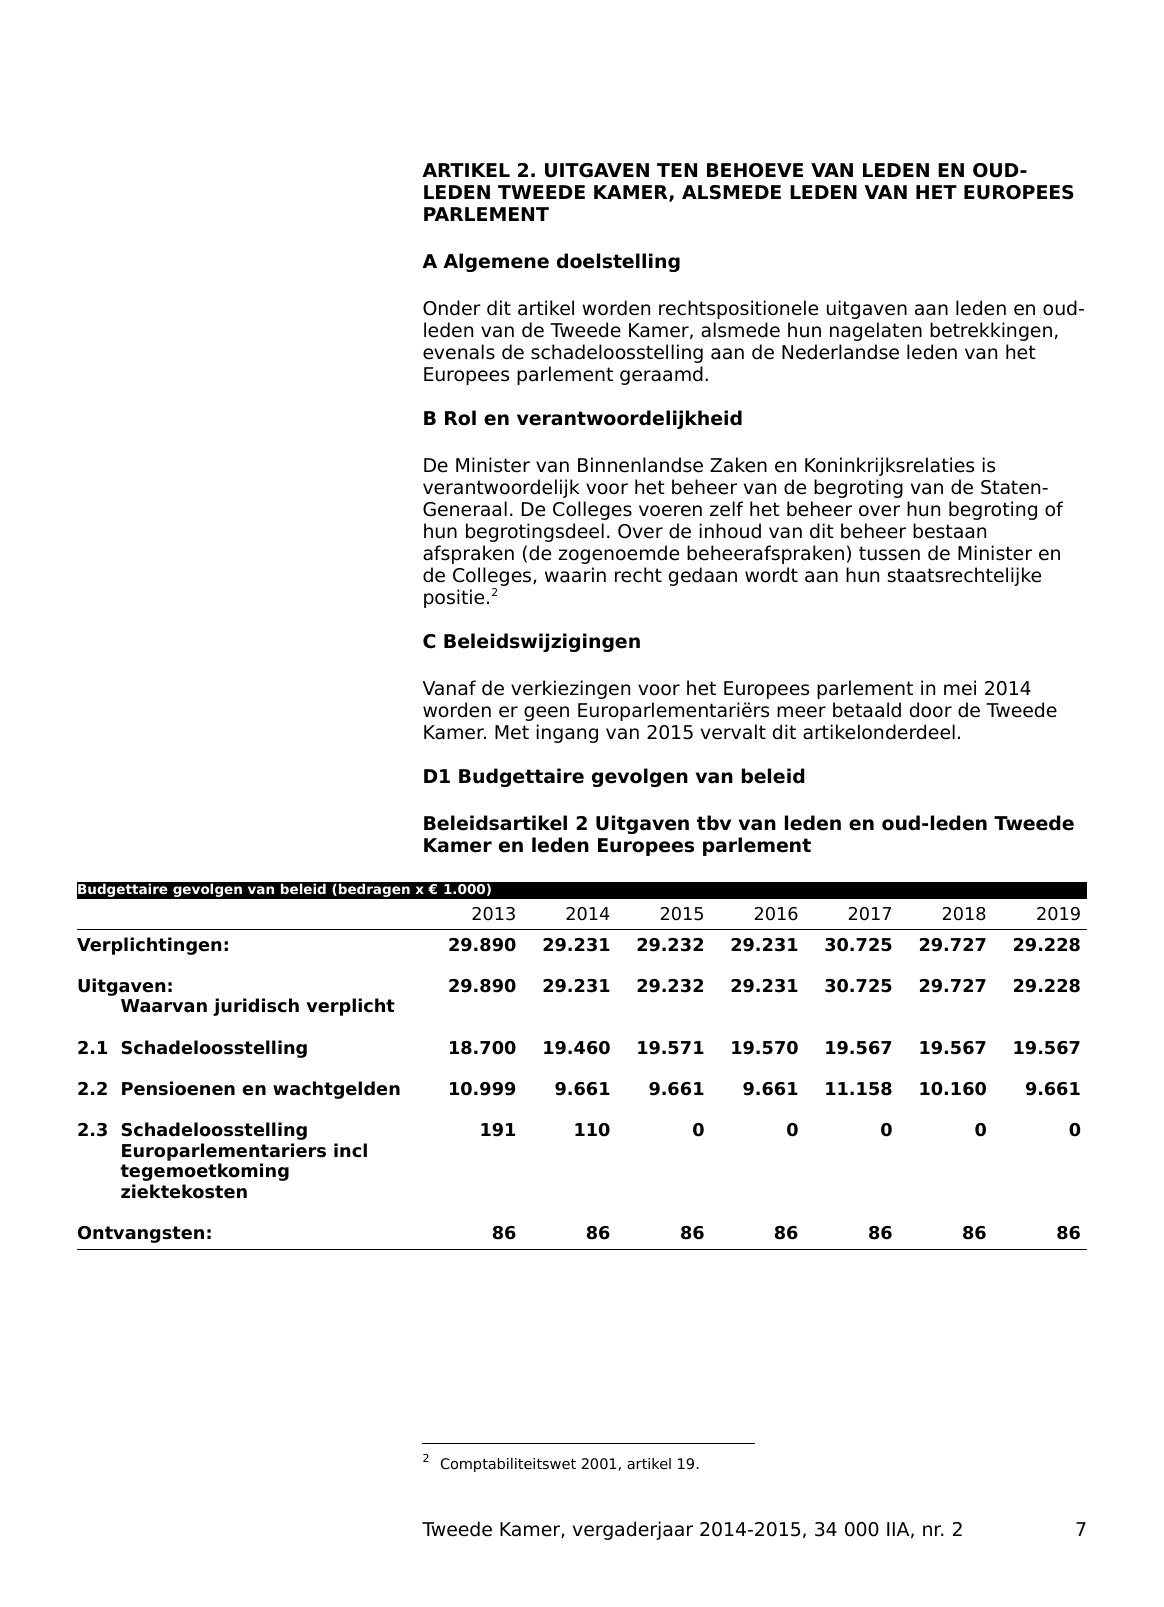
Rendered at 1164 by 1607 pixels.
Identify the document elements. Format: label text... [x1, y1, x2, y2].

table_cell Ontvangsten: [77, 1223, 428, 1248]
table_cell 86 [993, 1223, 1087, 1248]
table_cell 29.890 [428, 930, 522, 955]
table_cell [898, 996, 992, 1017]
table_cell 0 [993, 1120, 1087, 1203]
table_cell [898, 1017, 992, 1038]
table_cell Verplichtingen: [77, 930, 428, 955]
table_cell 19.567 [804, 1038, 898, 1058]
table_cell [616, 955, 710, 976]
table_cell 9.661 [993, 1079, 1087, 1099]
table_cell [616, 1203, 710, 1223]
table_cell 86 [898, 1223, 992, 1248]
table_cell Waarvan juridisch verplicht [114, 996, 428, 1017]
table_cell [993, 955, 1087, 976]
table_cell [114, 1100, 428, 1120]
table_cell 191 [428, 1120, 522, 1203]
table_cell [993, 1100, 1087, 1120]
table_cell [114, 1058, 428, 1079]
table_cell [898, 1100, 992, 1120]
table_cell [77, 1100, 114, 1120]
table_cell 30.725 [804, 930, 898, 955]
table_cell Schadeloosstelling [114, 1038, 428, 1058]
table_cell 2.3 [77, 1120, 114, 1203]
table_cell 29.231 [710, 930, 804, 955]
table_cell 2016 [710, 899, 804, 929]
table_cell [114, 955, 428, 976]
table_cell [522, 996, 616, 1017]
table_cell [77, 996, 114, 1017]
table_cell 19.567 [993, 1038, 1087, 1058]
table_cell [114, 1203, 428, 1223]
table_cell [428, 1100, 522, 1120]
table_cell 29.232 [616, 930, 710, 955]
subtitle C Beleidswijzigingen [422, 631, 1087, 653]
table_cell 86 [804, 1223, 898, 1248]
table_cell [804, 1017, 898, 1038]
table_cell 0 [710, 1120, 804, 1203]
table_cell Uitgaven: [77, 976, 428, 996]
table_cell 29.890 [428, 976, 522, 996]
table_cell 30.725 [804, 976, 898, 996]
table_cell [428, 1058, 522, 1079]
table_cell 9.661 [522, 1079, 616, 1099]
table_cell 19.567 [898, 1038, 992, 1058]
table_cell 19.571 [616, 1038, 710, 1058]
table_cell [804, 996, 898, 1017]
table_cell 2018 [898, 899, 992, 929]
table_cell [804, 955, 898, 976]
table_cell [522, 1058, 616, 1079]
table_cell [428, 1017, 522, 1038]
table_cell 19.460 [522, 1038, 616, 1058]
subtitle A Algemene doelstelling [422, 251, 1087, 273]
table_cell [710, 996, 804, 1017]
table_cell [522, 1017, 616, 1038]
table_cell 29.727 [898, 930, 992, 955]
table_cell 29.232 [616, 976, 710, 996]
table_cell [804, 1203, 898, 1223]
table_cell 18.700 [428, 1038, 522, 1058]
table_cell 2013 [428, 899, 522, 929]
text Vanaf de verkiezingen voor het Europees parlement in mei 2014 worden er geen Europarlementariërs meer betaald door de Tweede Kamer. Met ingang van 2015 vervalt dit artikelonderdeel. [422, 678, 1087, 744]
table_cell 2017 [804, 899, 898, 929]
table_cell [114, 1017, 428, 1038]
table_cell [428, 996, 522, 1017]
table_cell 29.231 [710, 976, 804, 996]
table_cell 29.727 [898, 976, 992, 996]
table_cell 29.228 [993, 930, 1087, 955]
table_cell 10.999 [428, 1079, 522, 1099]
text De Minister van Binnenlandse Zaken en Koninkrijksrelaties is verantwoordelijk voor het beheer van de begroting van de Staten-Generaal. De Colleges voeren zelf het beheer over hun begroting of hun begrotingsdeel. Over de inhoud van dit beheer bestaan afspraken (de zogenoemde beheerafspraken) tussen de Minister en de Colleges, waarin recht gedaan wordt aan hun staatsrechtelijke positie. [422, 455, 1087, 609]
table_header Budgettaire gevolgen van beleid (bedragen x € 1.000) [77, 882, 1087, 898]
table_cell [710, 955, 804, 976]
table_cell [428, 1203, 522, 1223]
table_cell Pensioenen en wachtgelden [114, 1079, 428, 1099]
subtitle D1 Budgettaire gevolgen van beleid [422, 766, 1087, 788]
table_cell [993, 1017, 1087, 1038]
table_cell 29.231 [522, 930, 616, 955]
table_cell [710, 1017, 804, 1038]
table_cell 2015 [616, 899, 710, 929]
table_cell 11.158 [804, 1079, 898, 1099]
table_cell 29.231 [522, 976, 616, 996]
table_cell 86 [522, 1223, 616, 1248]
table_cell [993, 1058, 1087, 1079]
table_cell 0 [804, 1120, 898, 1203]
table_cell [616, 1058, 710, 1079]
table_cell [710, 1203, 804, 1223]
subtitle ARTIKEL 2. UITGAVEN TEN BEHOEVE VAN LEDEN EN OUD-LEDEN TWEEDE KAMER, ALSMEDE LEDEN VAN HET EUROPEES PARLEMENT [422, 160, 1087, 226]
subtitle Beleidsartikel 2 Uitgaven tbv van leden en oud-leden Tweede Kamer en leden Europees parlement [422, 813, 1087, 857]
table_cell 86 [616, 1223, 710, 1248]
table_cell [77, 899, 114, 929]
table_cell [804, 1100, 898, 1120]
table_cell [804, 1058, 898, 1079]
table_cell 29.228 [993, 976, 1087, 996]
text Onder dit artikel worden rechtspositionele uitgaven aan leden en oud-leden van de Tweede Kamer, alsmede hun nagelaten betrekkingen, evenals de schadeloosstelling aan de Nederlandse leden van het Europees parlement geraamd. [422, 298, 1087, 386]
table_cell [522, 1100, 616, 1120]
table_cell [616, 996, 710, 1017]
table_cell 2.2 [77, 1079, 114, 1099]
table_cell [993, 996, 1087, 1017]
table_cell 0 [616, 1120, 710, 1203]
table_cell 9.661 [710, 1079, 804, 1099]
table_cell [522, 1203, 616, 1223]
table_cell 2014 [522, 899, 616, 929]
table_cell [77, 1058, 114, 1079]
table_cell 0 [898, 1120, 992, 1203]
table_cell 10.160 [898, 1079, 992, 1099]
table_cell 9.661 [616, 1079, 710, 1099]
table_cell [428, 955, 522, 976]
table_cell 2.1 [77, 1038, 114, 1058]
table_cell [710, 1100, 804, 1120]
table_cell [898, 1203, 992, 1223]
table_cell [77, 1203, 114, 1223]
table_cell 86 [428, 1223, 522, 1248]
table_cell Schadeloosstelling Europarlementariers incl tegemoetkoming ziektekosten [114, 1120, 428, 1203]
table_cell [522, 955, 616, 976]
table_cell [616, 1017, 710, 1038]
table_cell 110 [522, 1120, 616, 1203]
table_cell [616, 1100, 710, 1120]
table_cell [898, 955, 992, 976]
subtitle B Rol en verantwoordelijkheid [422, 408, 1087, 430]
table_cell [77, 955, 114, 976]
table_cell 19.570 [710, 1038, 804, 1058]
text Comptabiliteitswet 2001, artikel 19. [422, 1452, 1087, 1474]
table_cell 86 [710, 1223, 804, 1248]
table_cell [993, 1203, 1087, 1223]
table_cell [114, 899, 428, 929]
table_cell [710, 1058, 804, 1079]
table_cell [77, 1017, 114, 1038]
table_cell [898, 1058, 992, 1079]
table_cell 2019 [993, 899, 1087, 929]
